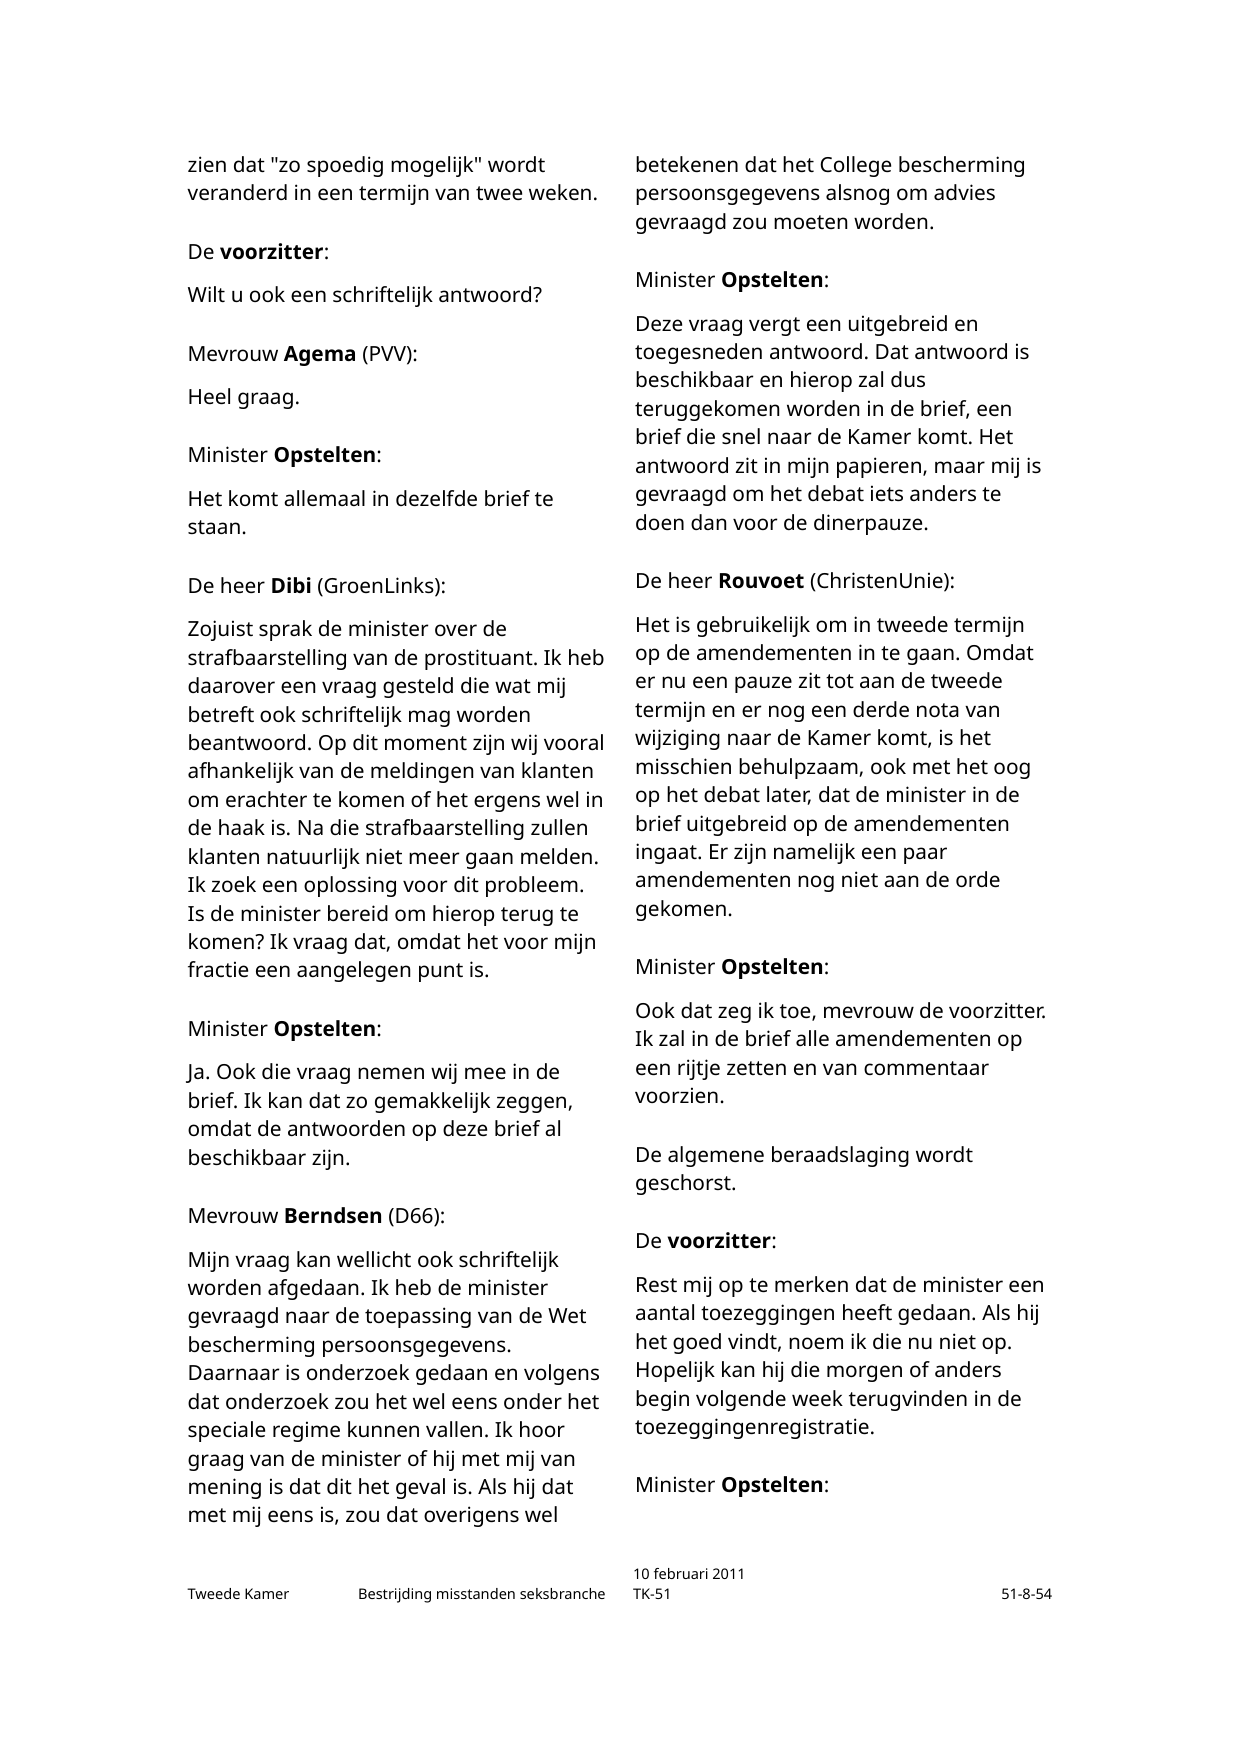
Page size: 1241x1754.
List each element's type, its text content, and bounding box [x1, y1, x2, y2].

text Minister Opstelten: [187, 1014, 605, 1042]
text De heer Dibi (GroenLinks): [187, 571, 605, 599]
text Mevrouw Agema (PVV): [187, 339, 605, 367]
text Het is gebruikelijk om in tweede termijn op de amendementen in te gaan. Omdat er nu een pauze zit tot aan de tweede termijn en er nog een derde nota van wijziging naar de Kamer komt, is het misschien behulpzaam, ook met het oog op het debat later, dat de minister in de brief uitgebreid op de amendementen ingaat. Er zijn namelijk een paar amendementen nog niet aan de orde gekomen. [635, 610, 1053, 922]
text Ook dat zeg ik toe, mevrouw de voorzitter. Ik zal in de brief alle amendementen op een rijtje zetten en van commentaar voorzien. [635, 996, 1053, 1110]
text Ja. Ook die vraag nemen wij mee in de brief. Ik kan dat zo gemakkelijk zeggen, omdat de antwoorden op deze brief al beschikbaar zijn. [187, 1057, 605, 1171]
text De voorzitter: [635, 1227, 1053, 1255]
text Minister Opstelten: [635, 265, 1053, 294]
text Zojuist sprak de minister over de strafbaarstelling van de prostituant. Ik heb daarover een vraag gesteld die wat mij betreft ook schriftelijk mag worden beantwoord. Op dit moment zijn wij vooral afhankelijk van de meldingen van klanten om erachter te komen of het ergens wel in de haak is. Na die strafbaarstelling zullen klanten natuurlijk niet meer gaan melden. Ik zoek een oplossing voor dit probleem. Is de minister bereid om hierop terug te komen? Ik vraag dat, omdat het voor mijn fractie een aangelegen punt is. [187, 614, 605, 984]
text Minister Opstelten: [635, 1471, 1053, 1499]
text De heer Rouvoet (ChristenUnie): [635, 566, 1053, 595]
text zien dat "zo spoedig mogelijk" wordt veranderd in een termijn van twee weken. [187, 150, 605, 207]
text De algemene beraadslaging wordt geschorst. [635, 1140, 1053, 1197]
text Minister Opstelten: [187, 441, 605, 469]
text Wilt u ook een schriftelijk antwoord? [187, 280, 605, 309]
text De voorzitter: [187, 237, 605, 265]
text Minister Opstelten: [635, 952, 1053, 981]
text betekenen dat het College bescherming persoonsgegevens alsnog om advies gevraagd zou moeten worden. [635, 150, 1053, 235]
text Mevrouw Berndsen (D66): [187, 1201, 605, 1230]
text Het komt allemaal in dezelfde brief te staan. [187, 484, 605, 541]
text Heel graag. [187, 382, 605, 411]
text Rest mij op te merken dat de minister een aantal toezeggingen heeft gedaan. Als hij het goed vindt, noem ik die nu niet op. Hopelijk kan hij die morgen of anders begin volgende week terugvinden in de toezeggingenregistratie. [635, 1270, 1053, 1441]
text Deze vraag vergt een uitgebreid en toegesneden antwoord. Dat antwoord is beschikbaar en hierop zal dus teruggekomen worden in de brief, een brief die snel naar de Kamer komt. Het antwoord zit in mijn papieren, maar mij is gevraagd om het debat iets anders te doen dan voor de dinerpauze. [635, 309, 1053, 536]
text Mijn vraag kan wellicht ook schriftelijk worden afgedaan. Ik heb de minister gevraagd naar de toepassing van de Wet bescherming persoonsgegevens. Daarnaar is onderzoek gedaan en volgens dat onderzoek zou het wel eens onder het speciale regime kunnen vallen. Ik hoor graag van de minister of hij met mij van mening is dat dit het geval is. Als hij dat met mij eens is, zou dat overigens wel [187, 1245, 605, 1529]
